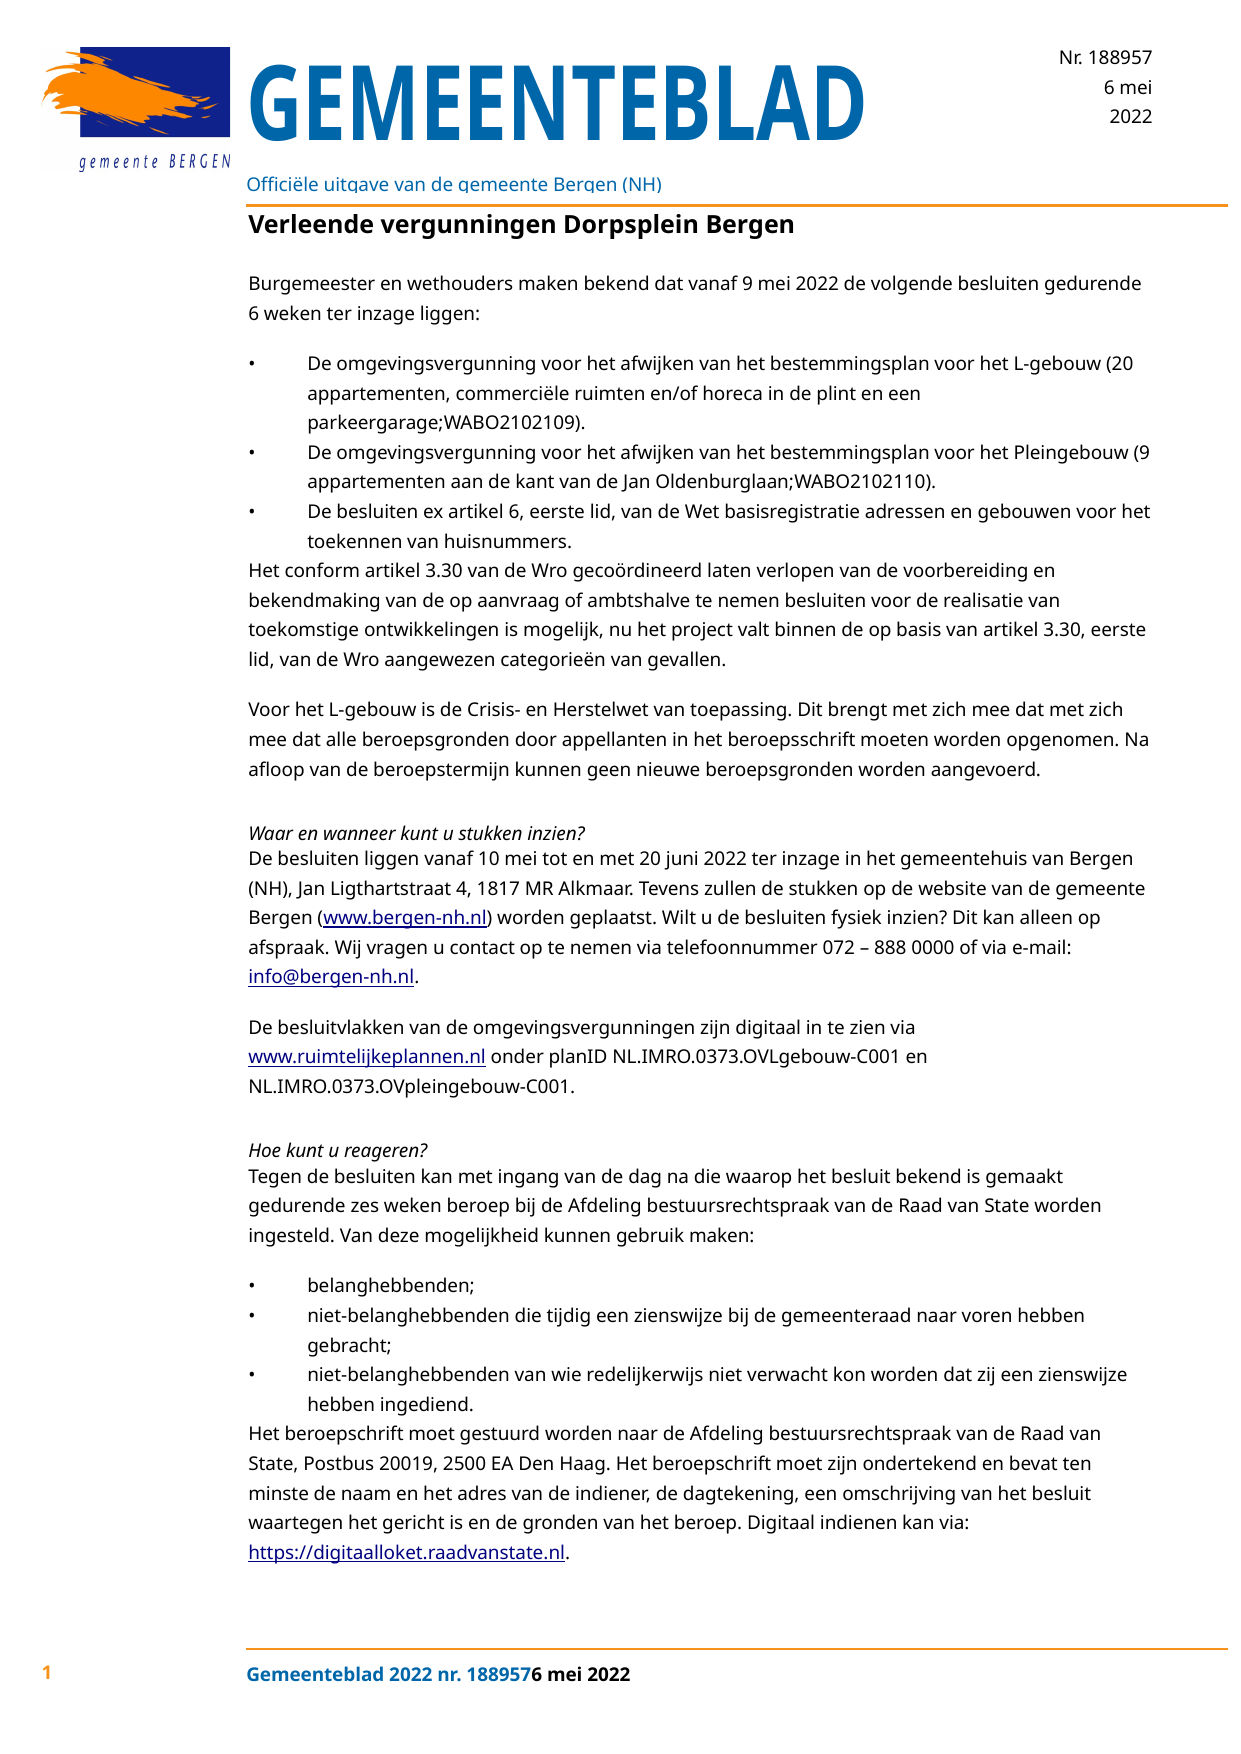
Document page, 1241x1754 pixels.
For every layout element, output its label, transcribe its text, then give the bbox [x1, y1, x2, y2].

text Hoe kunt u reageren? [248, 1137, 1152, 1163]
list De besluiten ex artikel 6, eerste lid, van de Wet basisregistratie adressen en gebouwen voor het toekennen van huisnummers. [248, 498, 1152, 553]
list De omgevingsvergunning voor het afwijken van het bestemmingsplan voor het L-gebouw (20 appartementen, commerciële ruimten en/of horeca in de plint en een parkeergarage;WABO2102109). [248, 350, 1152, 435]
text De besluiten liggen vanaf 10 mei tot en met 20 juni 2022 ter inzage in het gemeentehuis van Bergen (NH), Jan Ligthartstraat 4, 1817 MR Alkmaar. Tevens zullen de stukken op de website van de gemeente Bergen (www.bergen-nh.nl) worden geplaatst. Wilt u de besluiten fysiek inzien? Dit kan alleen op afspraak. Wij vragen u contact op te nemen via telefoonnummer 072 – 888 0000 of via e-mail: info@bergen-nh.nl. [248, 845, 1152, 989]
text Verleende vergunningen Dorpsplein Bergen [248, 207, 1152, 241]
text Het beroepschrift moet gestuurd worden naar de Afdeling bestuursrechtspraak van de Raad van State, Postbus 20019, 2500 EA Den Haag. Het beroepschrift moet zijn ondertekend en bevat ten minste de naam en het adres van de indiener, de dagtekening, een omschrijving van het besluit waartegen het gericht is en de gronden van het beroep. Digitaal indienen kan via: https://digitaalloket.raadvanstate.nl. [248, 1421, 1152, 1564]
text Voor het L-gebouw is de Crisis- en Herstelwet van toepassing. Dit brengt met zich mee dat met zich mee dat alle beroepsgronden door appellanten in het beroepsschrift moeten worden opgenomen. Na afloop van de beroepstermijn kunnen geen nieuwe beroepsgronden worden aangevoerd. [248, 697, 1152, 781]
list belanghebbenden; [248, 1273, 1152, 1298]
list De omgevingsvergunning voor het afwijken van het bestemmingsplan voor het Pleingebouw (9 appartementen aan de kant van de Jan Oldenburglaan;WABO2102110). [248, 439, 1152, 494]
text De besluitvlakken van de omgevingsvergunningen zijn digitaal in te zien via www.ruimtelijkeplannen.nl onder planID NL.IMRO.0373.OVLgebouw-C001 en NL.IMRO.0373.OVpleingebouw-C001. [248, 1014, 1152, 1099]
picture [41, 47, 231, 172]
text Burgemeester en wethouders maken bekend dat vanaf 9 mei 2022 de volgende besluiten gedurende 6 weken ter inzage liggen: [248, 270, 1152, 326]
text Het conform artikel 3.30 van de Wro gecoördineerd laten verlopen van de voorbereiding en bekendmaking van de op aanvraag of ambtshalve te nemen besluiten voor de realisatie van toekomstige ontwikkelingen is mogelijk, nu het project valt binnen de op basis van artikel 3.30, eerste lid, van de Wro aangewezen categorieën van gevallen. [248, 557, 1152, 672]
list niet-belanghebbenden van wie redelijkerwijs niet verwacht kon worden dat zij een zienswijze hebben ingediend. [248, 1361, 1152, 1417]
text Tegen de besluiten kan met ingang van de dag na die waarop het besluit bekend is gemaakt gedurende zes weken beroep bij de Afdeling bestuursrechtspraak van de Raad van State worden ingesteld. Van deze mogelijkheid kunnen gebruik maken: [248, 1163, 1152, 1248]
text Waar en wanneer kunt u stukken inzien? [248, 820, 1152, 845]
list niet-belanghebbenden die tijdig een zienswijze bij de gemeenteraad naar voren hebben gebracht; [248, 1302, 1152, 1357]
